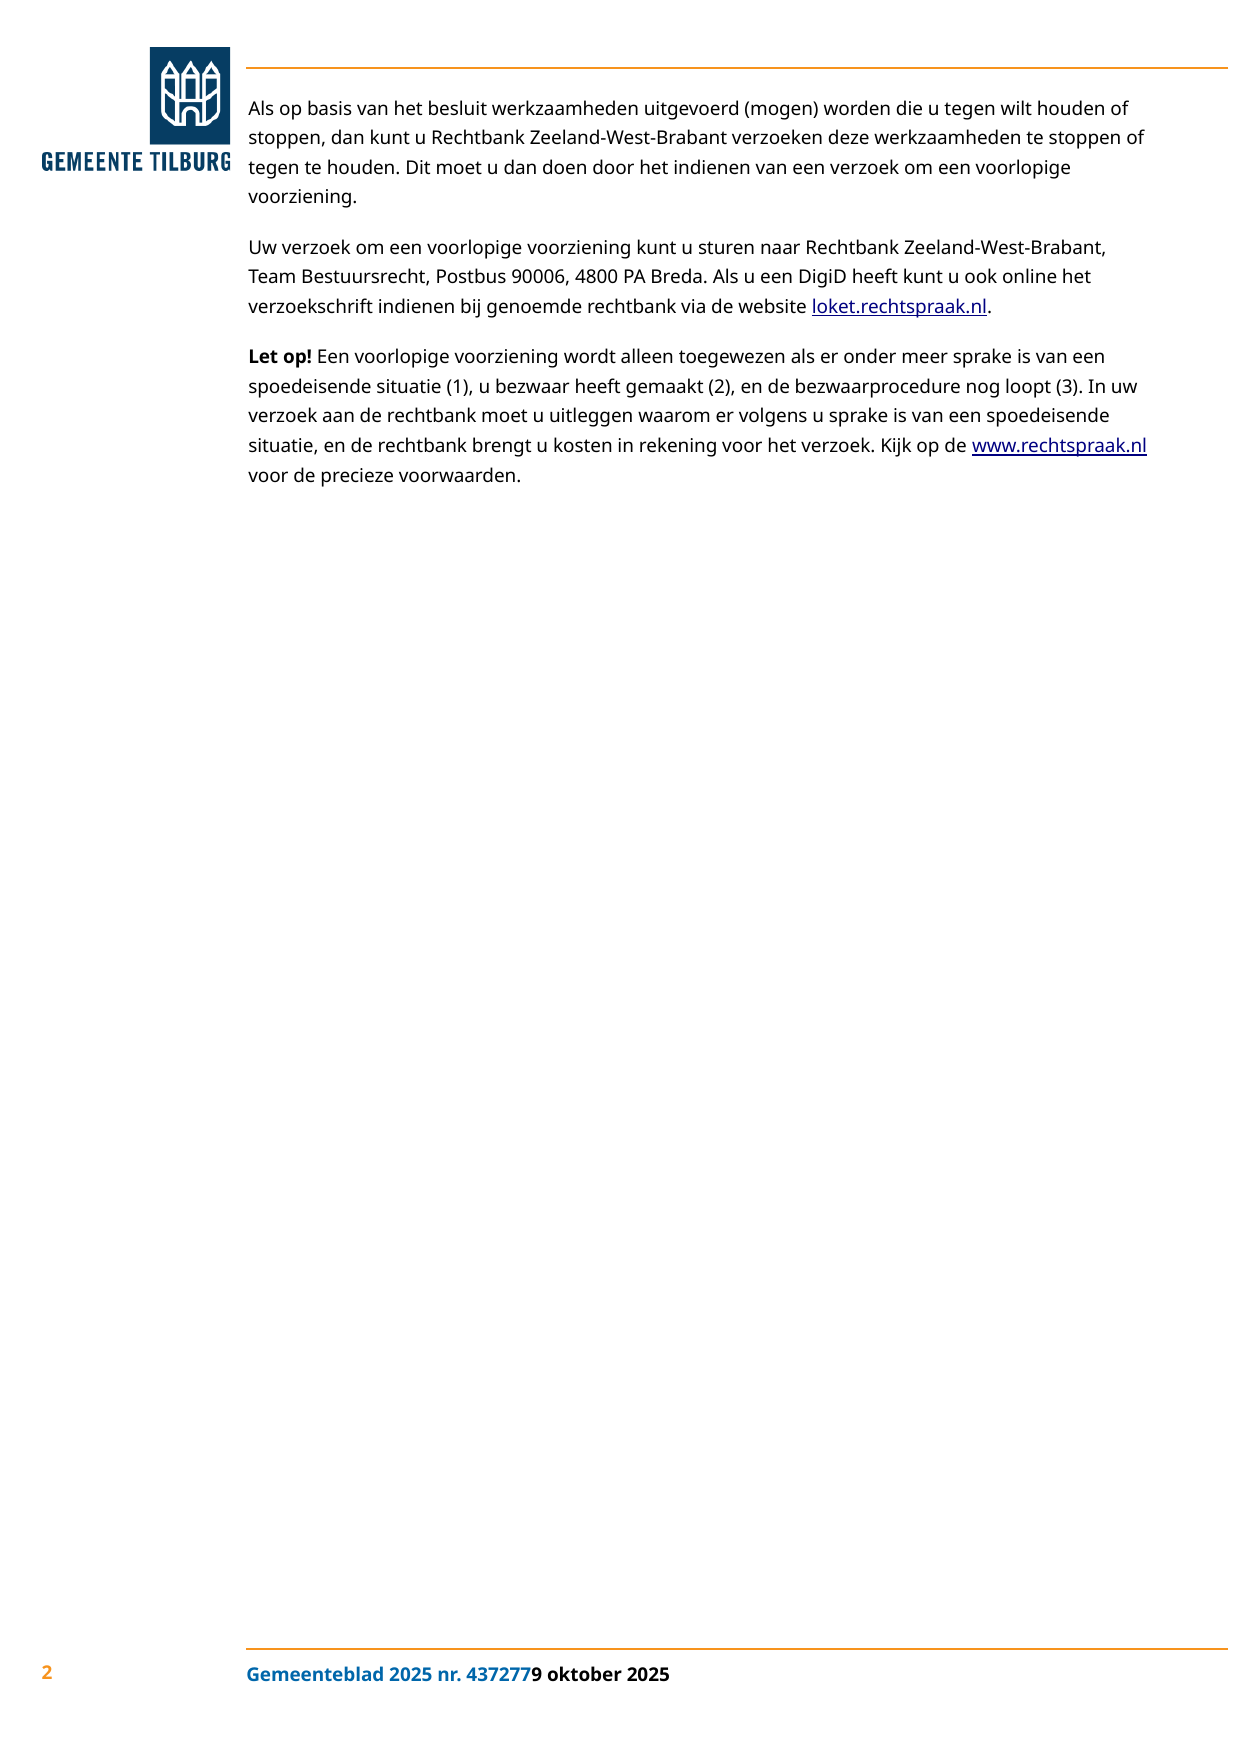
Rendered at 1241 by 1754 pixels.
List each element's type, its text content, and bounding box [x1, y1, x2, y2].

text Als op basis van het besluit werkzaamheden uitgevoerd (mogen) worden die u tegen wilt houden of stoppen, dan kunt u Rechtbank Zeeland-West-Brabant verzoeken deze werkzaamheden te stoppen of tegen te houden. Dit moet u dan doen door het indienen van een verzoek om een voorlopige voorziening. [248, 95, 1152, 209]
picture [41, 47, 231, 172]
text Uw verzoek om een voorlopige voorziening kunt u sturen naar Rechtbank Zeeland-West-Brabant, Team Bestuursrecht, Postbus 90006, 4800 PA Breda. Als u een DigiD heeft kunt u ook online het verzoekschrift indienen bij genoemde rechtbank via de website loket.rechtspraak.nl. [248, 234, 1152, 319]
text Let op! Een voorlopige voorziening wordt alleen toegewezen als er onder meer sprake is van een spoedeisende situatie (1), u bezwaar heeft gemaakt (2), en de bezwaarprocedure nog loopt (3). In uw verzoek aan de rechtbank moet u uitleggen waarom er volgens u sprake is van een spoedeisende situatie, en de rechtbank brengt u kosten in rekening voor het verzoek. Kijk op de www.rechtspraak.nl voor de precieze voorwaarden. [248, 343, 1152, 488]
